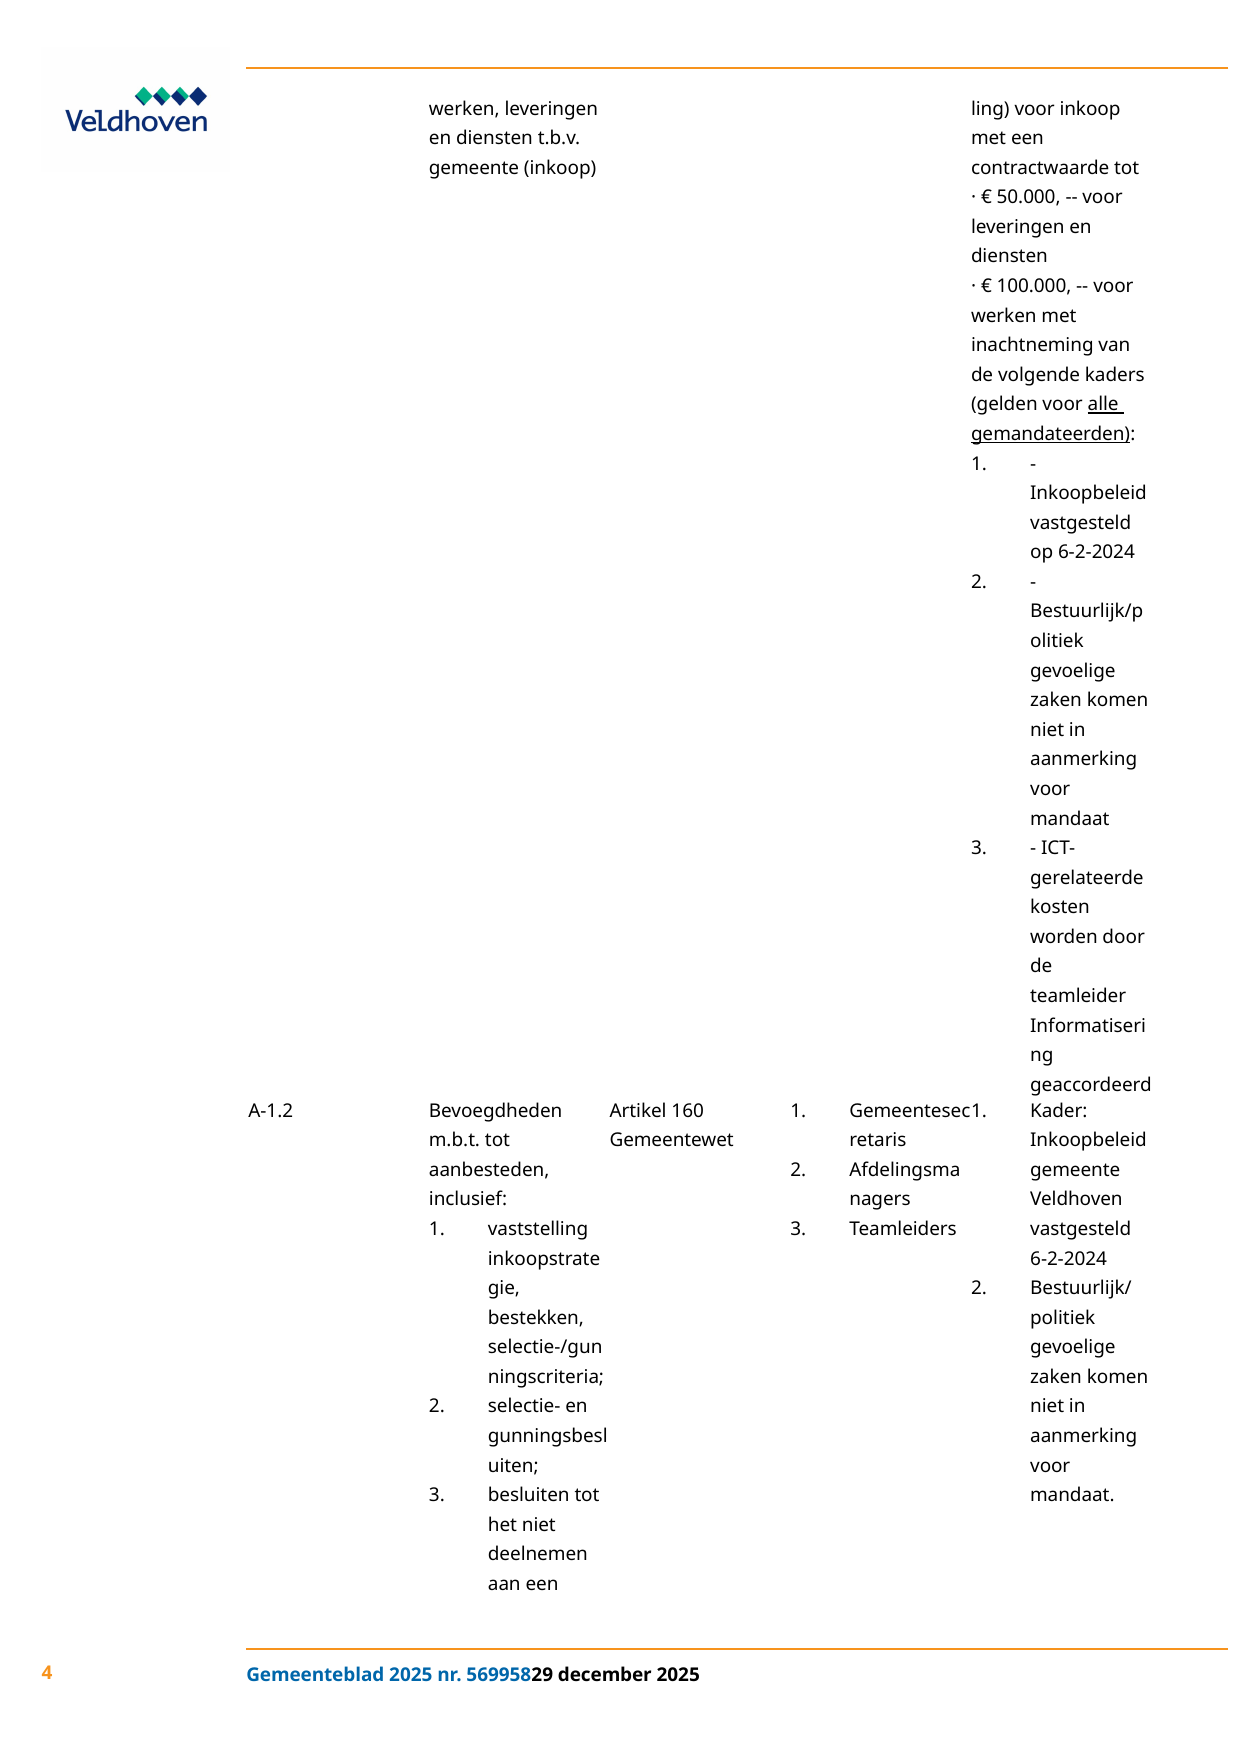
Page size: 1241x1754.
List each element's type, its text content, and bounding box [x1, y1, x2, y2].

table_cell [790, 95, 971, 1097]
table_cell Kader: Inkoopbeleid gemeente Veldhoven vastgesteld 6-2-2024 Bestuurlijk/politiek gevoelige zaken komen niet in aanmerking voor mandaat. [971, 1097, 1152, 1596]
picture [41, 47, 231, 172]
table_cell A-1.2 [248, 1097, 429, 1596]
table_cell werken, leveringen en diensten t.b.v. gemeente (inkoop) [429, 95, 609, 1097]
table_cell Gemeentesecretaris Afdelingsmanagers Teamleiders [790, 1097, 971, 1596]
table_cell [609, 95, 790, 1097]
table_cell Artikel 160 Gemeentewet [609, 1097, 790, 1596]
table_cell [248, 95, 429, 1097]
table_cell Bevoegdheden m.b.t. tot aanbesteden, inclusief: vaststelling inkoopstrategie, bestekken, selectie-/gunningscriteria; selectie- en gunningsbesluiten; besluiten tot het niet deelnemen aan een [429, 1097, 609, 1596]
table_cell ling) voor inkoop met een contractwaarde tot · € 50.000, -- voor leveringen en diensten · € 100.000, -- voor werken met inachtneming van de volgende kaders (gelden voor alle gemandateerden): - Inkoopbeleid vastgesteld op 6-2-2024 - Bestuurlijk/politiek gevoelige zaken komen niet in aanmerking voor mandaat - ICT-gerelateerde kosten worden door de teamleider Informatisering geaccordeerd [971, 95, 1152, 1097]
